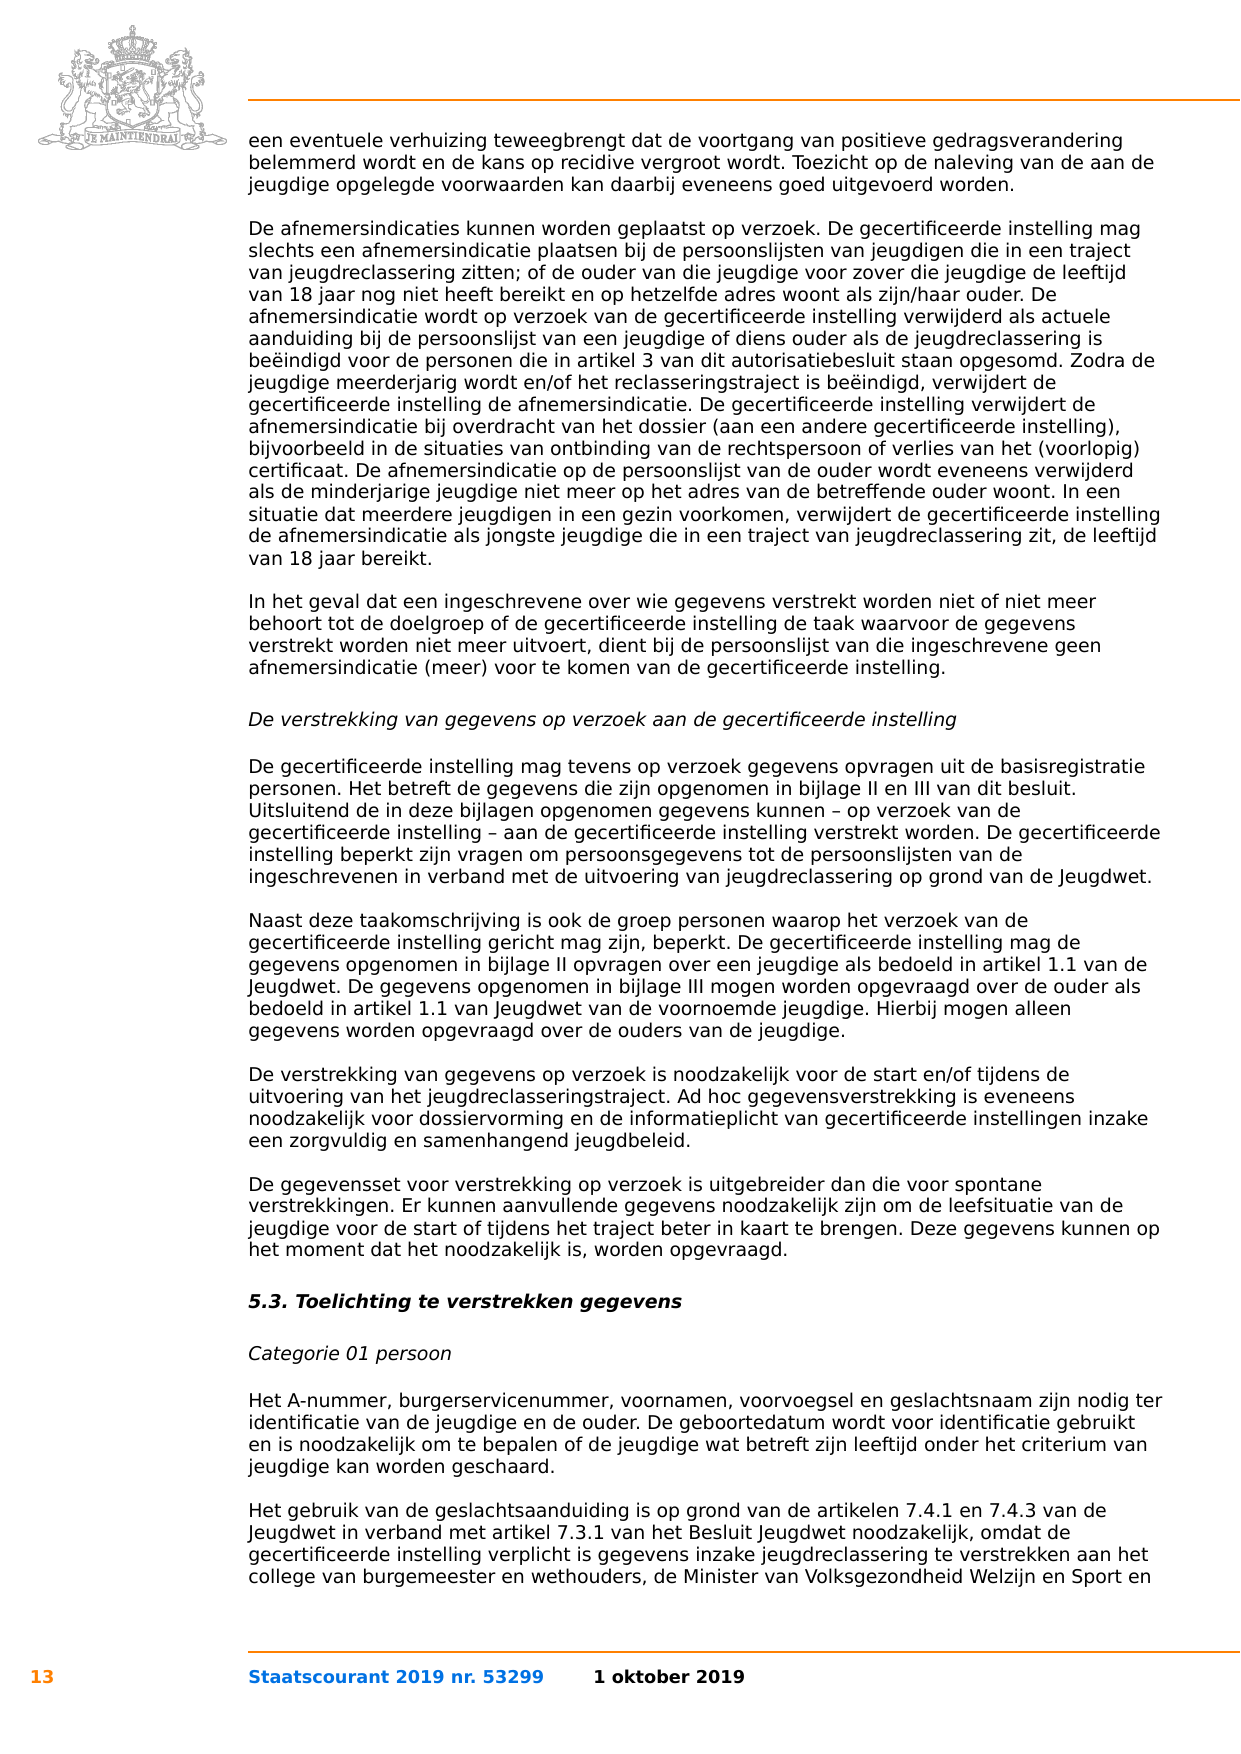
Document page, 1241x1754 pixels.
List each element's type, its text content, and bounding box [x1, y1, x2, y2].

subtitle 5.3. Toelichting te verstrekken gegevens [248, 1291, 1163, 1313]
text De gecertificeerde instelling mag tevens op verzoek gegevens opvragen uit de basisregistratie personen. Het betreft de gegevens die zijn opgenomen in bijlage II en III van dit besluit. Uitsluitend de in deze bijlagen opgenomen gegevens kunnen – op verzoek van de gecertificeerde instelling – aan de gecertificeerde instelling verstrekt worden. De gecertificeerde instelling beperkt zijn vragen om persoonsgegevens tot de persoonslijsten van de ingeschrevenen in verband met de uitvoering van jeugdreclassering op grond van de Jeugdwet. [248, 756, 1163, 888]
subtitle Categorie 01 persoon [248, 1343, 1163, 1365]
text een eventuele verhuizing teweegbrengt dat de voortgang van positieve gedragsverandering belemmerd wordt en de kans op recidive vergroot wordt. Toezicht op de naleving van de aan de jeugdige opgelegde voorwaarden kan daarbij eveneens goed uitgevoerd worden. [248, 130, 1163, 196]
subtitle De verstrekking van gegevens op verzoek aan de gecertificeerde instelling [248, 709, 1163, 731]
text In het geval dat een ingeschrevene over wie gegevens verstrekt worden niet of niet meer behoort tot de doelgroep of de gecertificeerde instelling de taak waarvoor de gegevens verstrekt worden niet meer uitvoert, dient bij de persoonslijst van die ingeschrevene geen afnemersindicatie (meer) voor te komen van de gecertificeerde instelling. [248, 591, 1163, 679]
text Het A-nummer, burgerservicenummer, voornamen, voorvoegsel en geslachtsnaam zijn nodig ter identificatie van de jeugdige en de ouder. De geboortedatum wordt voor identificatie gebruikt en is noodzakelijk om te bepalen of de jeugdige wat betreft zijn leeftijd onder het criterium van jeugdige kan worden geschaard. [248, 1390, 1163, 1478]
text Het gebruik van de geslachtsaanduiding is op grond van de artikelen 7.4.1 en 7.4.3 van de Jeugdwet in verband met artikel 7.3.1 van het Besluit Jeugdwet noodzakelijk, omdat de gecertificeerde instelling verplicht is gegevens inzake jeugdreclassering te verstrekken aan het college van burgemeester en wethouders, de Minister van Volksgezondheid Welzijn en Sport en [248, 1500, 1163, 1588]
picture [38, 25, 227, 150]
text Naast deze taakomschrijving is ook de groep personen waarop het verzoek van de gecertificeerde instelling gericht mag zijn, beperkt. De gecertificeerde instelling mag de gegevens opgenomen in bijlage II opvragen over een jeugdige als bedoeld in artikel 1.1 van de Jeugdwet. De gegevens opgenomen in bijlage III mogen worden opgevraagd over de ouder als bedoeld in artikel 1.1 van Jeugdwet van de voornoemde jeugdige. Hierbij mogen alleen gegevens worden opgevraagd over de ouders van de jeugdige. [248, 910, 1163, 1042]
text De gegevensset voor verstrekking op verzoek is uitgebreider dan die voor spontane verstrekkingen. Er kunnen aanvullende gegevens noodzakelijk zijn om de leefsituatie van de jeugdige voor de start of tijdens het traject beter in kaart te brengen. Deze gegevens kunnen op het moment dat het noodzakelijk is, worden opgevraagd. [248, 1173, 1163, 1261]
text De verstrekking van gegevens op verzoek is noodzakelijk voor de start en/of tijdens de uitvoering van het jeugdreclasseringstraject. Ad hoc gegevensverstrekking is eveneens noodzakelijk voor dossiervorming en de informatieplicht van gecertificeerde instellingen inzake een zorgvuldig en samenhangend jeugdbeleid. [248, 1064, 1163, 1152]
text De afnemersindicaties kunnen worden geplaatst op verzoek. De gecertificeerde instelling mag slechts een afnemersindicatie plaatsen bij de persoonslijsten van jeugdigen die in een traject van jeugdreclassering zitten; of de ouder van die jeugdige voor zover die jeugdige de leeftijd van 18 jaar nog niet heeft bereikt en op hetzelfde adres woont als zijn/haar ouder. De afnemersindicatie wordt op verzoek van de gecertificeerde instelling verwijderd als actuele aanduiding bij de persoonslijst van een jeugdige of diens ouder als de jeugdreclassering is beëindigd voor de personen die in artikel 3 van dit autorisatiebesluit staan opgesomd. Zodra de jeugdige meerderjarig wordt en/of het reclasseringstraject is beëindigd, verwijdert de gecertificeerde instelling de afnemersindicatie. De gecertificeerde instelling verwijdert de afnemersindicatie bij overdracht van het dossier (aan een andere gecertificeerde instelling), bijvoorbeeld in de situaties van ontbinding van de rechtspersoon of verlies van het (voorlopig) certificaat. De afnemersindicatie op de persoonslijst van de ouder wordt eveneens verwijderd als de minderjarige jeugdige niet meer op het adres van de betreffende ouder woont. In een situatie dat meerdere jeugdigen in een gezin voorkomen, verwijdert de gecertificeerde instelling de afnemersindicatie als jongste jeugdige die in een traject van jeugdreclassering zit, de leeftijd van 18 jaar bereikt. [248, 218, 1163, 569]
